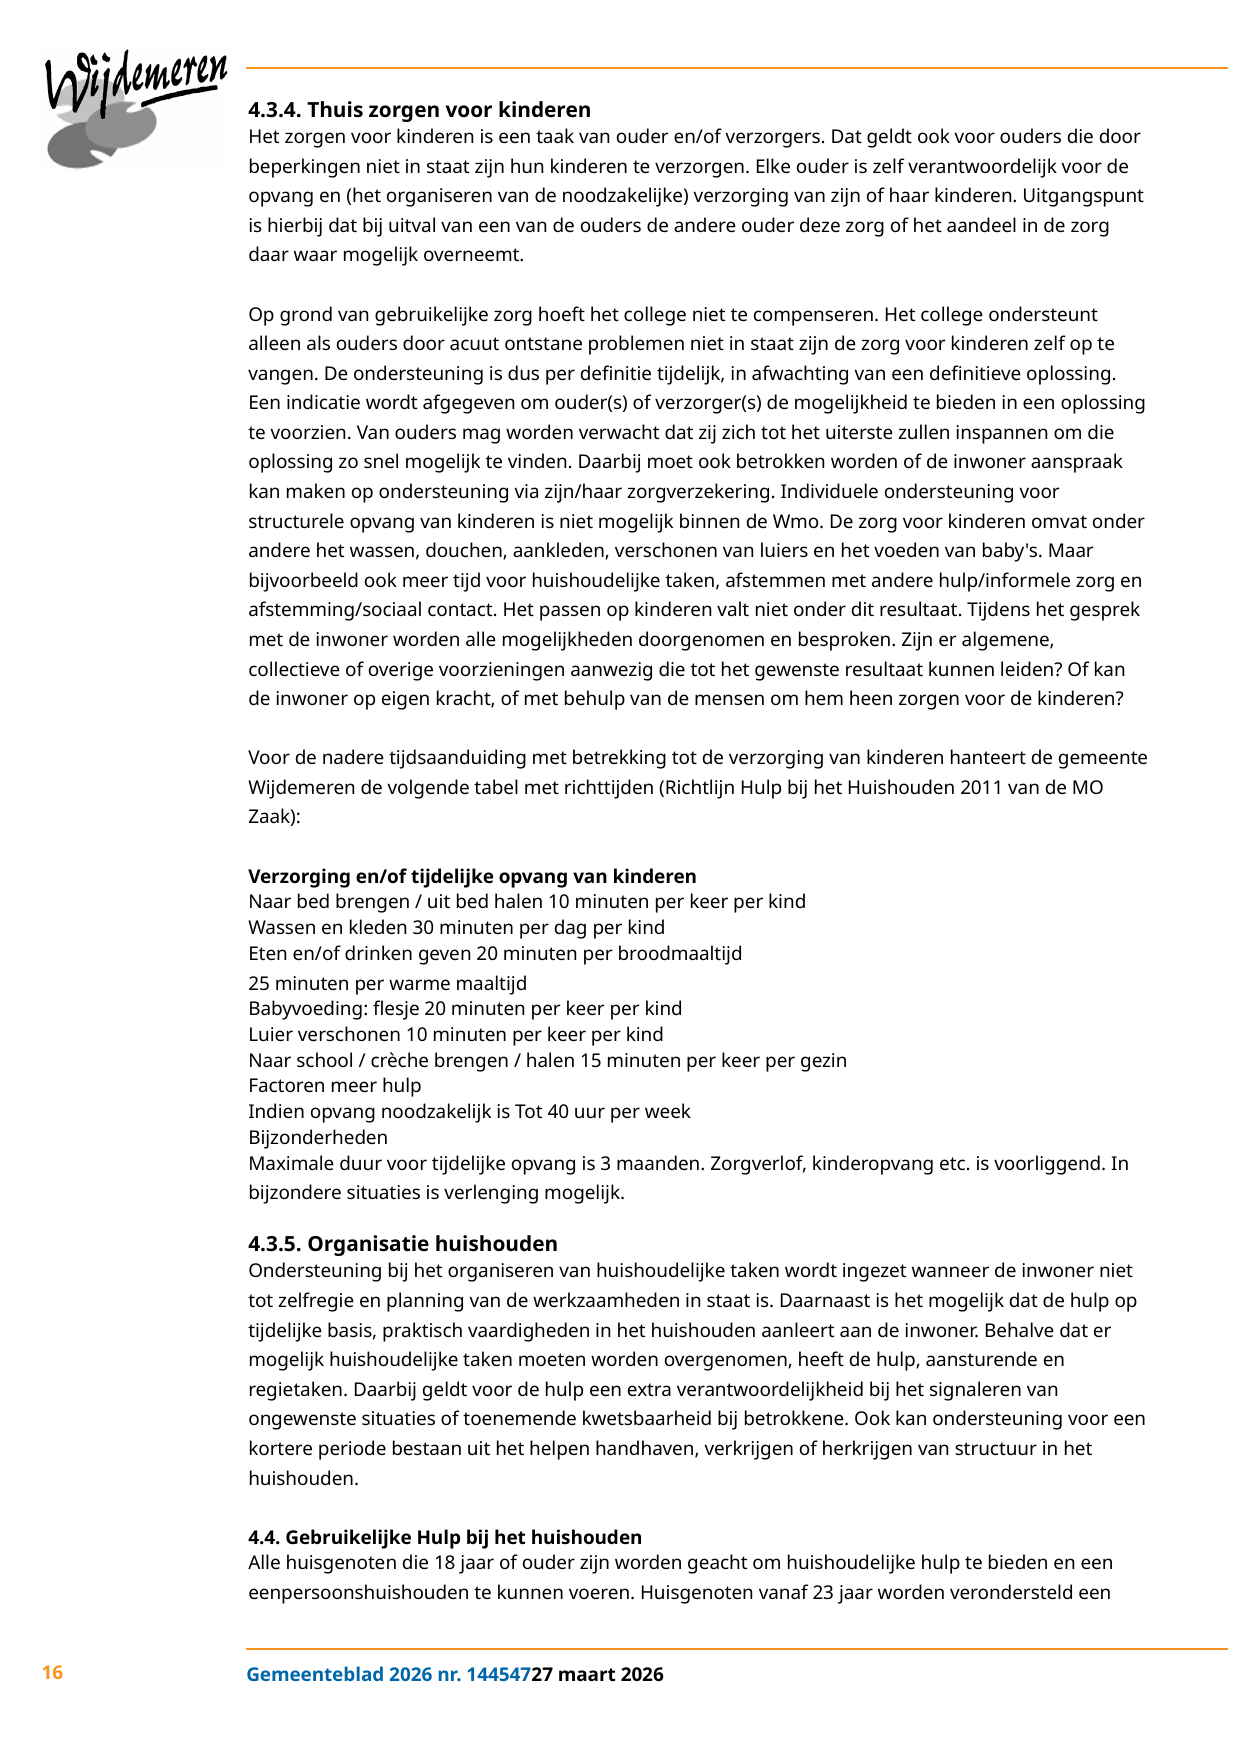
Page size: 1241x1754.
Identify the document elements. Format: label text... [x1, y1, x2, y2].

table_cell Factoren meer hulp [248, 1073, 1152, 1098]
text 4.3.5. Organisatie huishouden [248, 1229, 1152, 1258]
table_cell Wassen en kleden 30 minuten per dag per kind [248, 914, 1152, 940]
table_header Verzorging en/of tijdelijke opvang van kinderen [248, 863, 1152, 889]
text Ondersteuning bij het organiseren van huishoudelijke taken wordt ingezet wanneer de inwoner niet tot zelfregie en planning van de werkzaamheden in staat is. Daarnaast is het mogelijk dat de hulp op tijdelijke basis, praktisch vaardigheden in het huishouden aanleert aan de inwoner. Behalve dat er mogelijk huishoudelijke taken moeten worden overgenomen, heeft de hulp, aansturende en regietaken. Daarbij geldt voor de hulp een extra verantwoordelijkheid bij het signaleren van ongewenste situaties of toenemende kwetsbaarheid bij betrokkene. Ook kan ondersteuning voor een kortere periode bestaan uit het helpen handhaven, verkrijgen of herkrijgen van structuur in het huishouden. [248, 1258, 1152, 1490]
text Alle huisgenoten die 18 jaar of ouder zijn worden geacht om huishoudelijke hulp te bieden en een eenpersoonshuishouden te kunnen voeren. Huisgenoten vanaf 23 jaar worden verondersteld een [248, 1549, 1152, 1605]
table_cell Indien opvang noodzakelijk is Tot 40 uur per week [248, 1098, 1152, 1124]
text Op grond van gebruikelijke zorg hoeft het college niet te compenseren. Het college ondersteunt alleen als ouders door acuut ontstane problemen niet in staat zijn de zorg voor kinderen zelf op te vangen. De ondersteuning is dus per definitie tijdelijk, in afwachting van een definitieve oplossing. Een indicatie wordt afgegeven om ouder(s) of verzorger(s) de mogelijkheid te bieden in een oplossing te voorzien. Van ouders mag worden verwacht dat zij zich tot het uiterste zullen inspannen om die oplossing zo snel mogelijk te vinden. Daarbij moet ook betrokken worden of de inwoner aanspraak kan maken op ondersteuning via zijn/haar zorgverzekering. Individuele ondersteuning voor structurele opvang van kinderen is niet mogelijk binnen de Wmo. De zorg voor kinderen omvat onder andere het wassen, douchen, aankleden, verschonen van luiers en het voeden van baby's. Maar bijvoorbeeld ook meer tijd voor huishoudelijke taken, afstemmen met andere hulp/informele zorg en afstemming/sociaal contact. Het passen op kinderen valt niet onder dit resultaat. Tijdens het gesprek met de inwoner worden alle mogelijkheden doorgenomen en besproken. Zijn er algemene, collectieve of overige voorzieningen aanwezig die tot het gewenste resultaat kunnen leiden? Of kan de inwoner op eigen kracht, of met behulp van de mensen om hem heen zorgen voor de kinderen? [248, 301, 1152, 711]
table_cell Naar school / crèche brengen / halen 15 minuten per keer per gezin [248, 1047, 1152, 1073]
table_cell Maximale duur voor tijdelijke opvang is 3 maanden. Zorgverlof, kinderopvang etc. is voorliggend. In bijzondere situaties is verlenging mogelijk. [248, 1150, 1152, 1205]
text Voor de nadere tijdsaanduiding met betrekking tot de verzorging van kinderen hanteert de gemeente Wijdemeren de volgende tabel met richttijden (Richtlijn Hulp bij het Huishouden 2011 van de MO Zaak): [248, 744, 1152, 829]
table_cell Bijzonderheden [248, 1124, 1152, 1150]
text 4.3.4. Thuis zorgen voor kinderen [248, 95, 1152, 123]
picture [41, 47, 231, 172]
table_cell Babyvoeding: flesje 20 minuten per keer per kind [248, 995, 1152, 1021]
table_cell Luier verschonen 10 minuten per keer per kind [248, 1021, 1152, 1047]
text Het zorgen voor kinderen is een taak van ouder en/of verzorgers. Dat geldt ook voor ouders die door beperkingen niet in staat zijn hun kinderen te verzorgen. Elke ouder is zelf verantwoordelijk voor de opvang en (het organiseren van de noodzakelijke) verzorging van zijn of haar kinderen. Uitgangspunt is hierbij dat bij uitval van een van de ouders de andere ouder deze zorg of het aandeel in de zorg daar waar mogelijk overneemt. [248, 123, 1152, 267]
table_cell Naar bed brengen / uit bed halen 10 minuten per keer per kind [248, 889, 1152, 914]
table_cell Eten en/of drinken geven 20 minuten per broodmaaltijd 25 minuten per warme maaltijd [248, 940, 1152, 995]
text 4.4. Gebruikelijke Hulp bij het huishouden [248, 1524, 1152, 1549]
